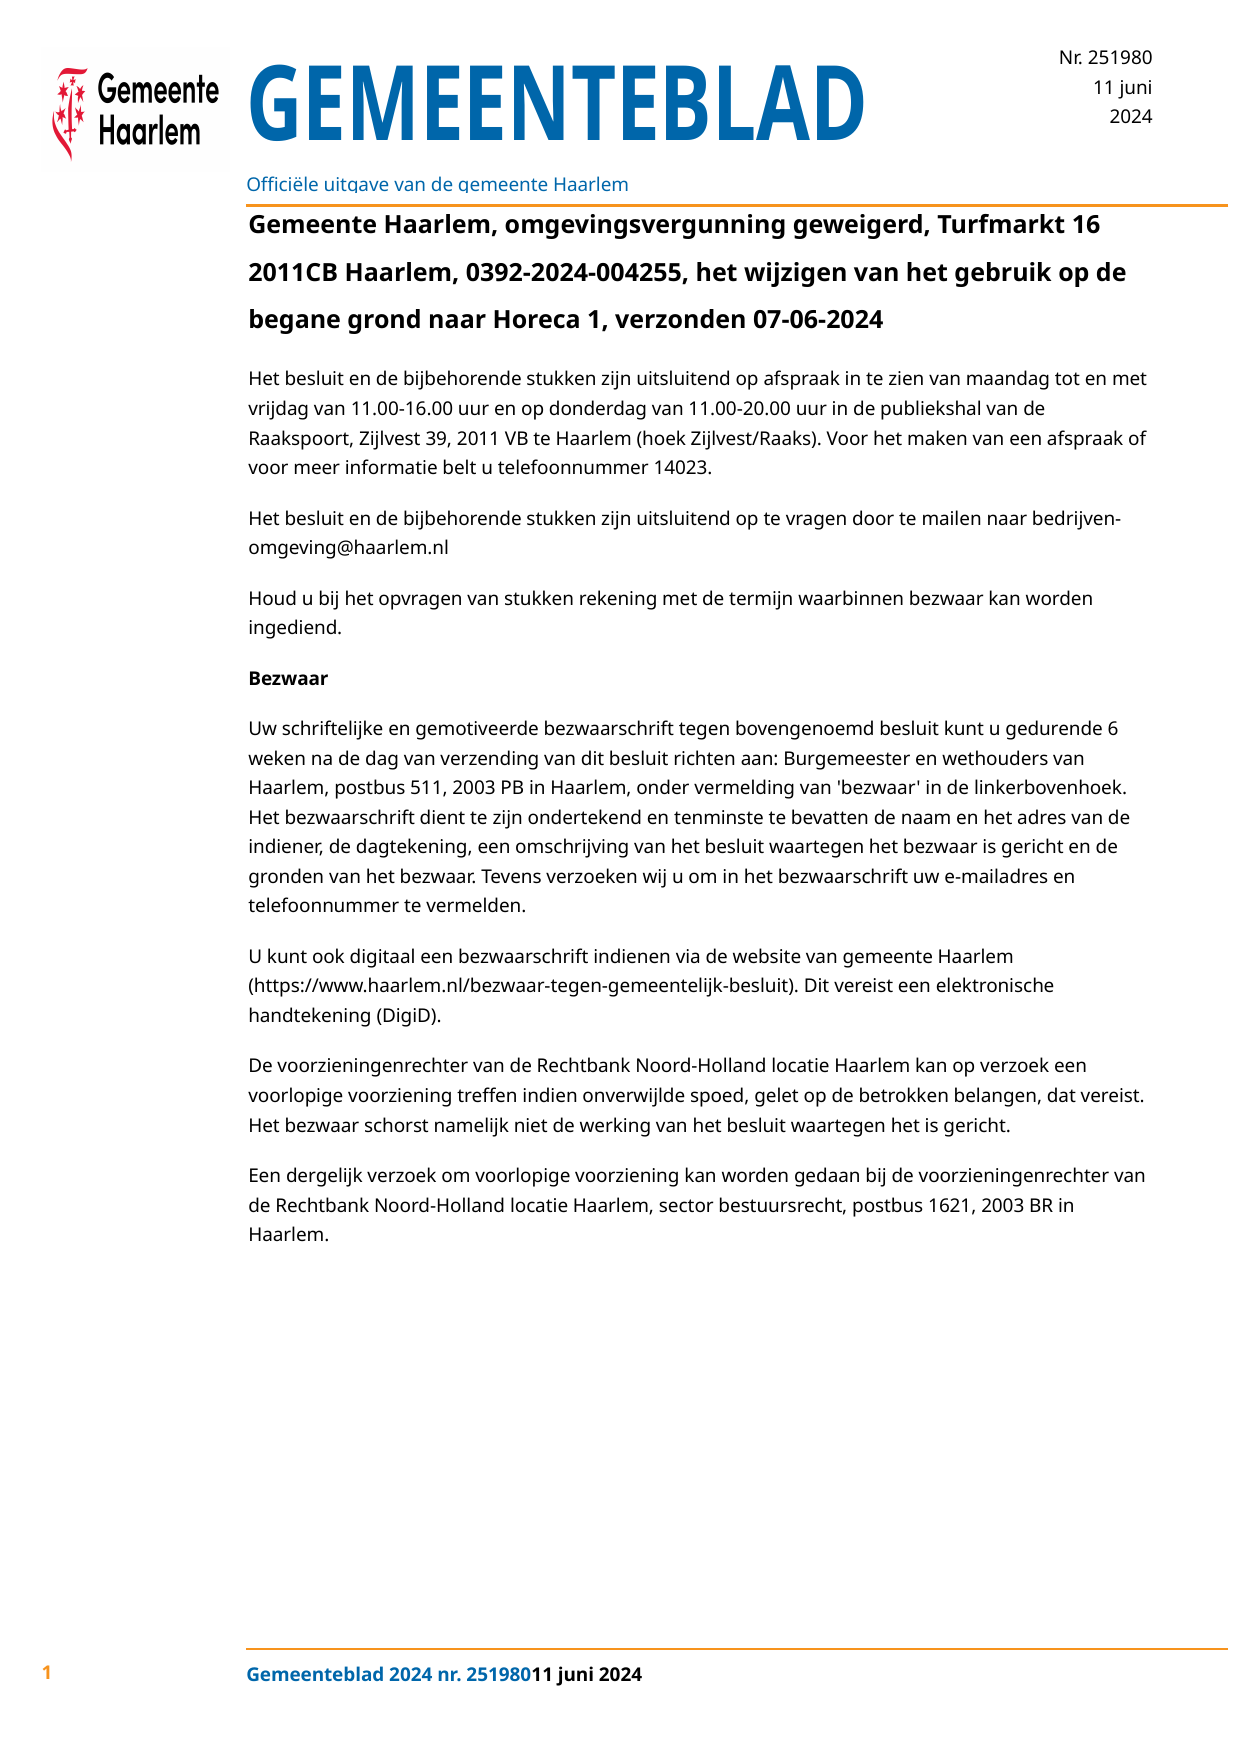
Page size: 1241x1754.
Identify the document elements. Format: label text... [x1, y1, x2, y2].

text Gemeente Haarlem, omgevingsvergunning geweigerd, Turfmarkt 16 2011CB Haarlem, 0392-2024-004255, het wijzigen van het gebruik op de begane grond naar Horeca 1, verzonden 07-06-2024 [248, 207, 1152, 336]
text Het besluit en de bijbehorende stukken zijn uitsluitend op te vragen door te mailen naar bedrijven-omgeving@haarlem.nl [248, 505, 1152, 560]
text U kunt ook digitaal een bezwaarschrift indienen via de website van gemeente Haarlem (https://www.haarlem.nl/bezwaar-tegen-gemeentelijk-besluit). Dit vereist een elektronische handtekening (DigiD). [248, 943, 1152, 1028]
text Bezwaar [248, 665, 1152, 690]
picture [41, 47, 231, 172]
text Het besluit en de bijbehorende stukken zijn uitsluitend op afspraak in te zien van maandag tot en met vrijdag van 11.00-16.00 uur en op donderdag van 11.00-20.00 uur in de publiekshal van de Raakspoort, Zijlvest 39, 2011 VB te Haarlem (hoek Zijlvest/Raaks). Voor het maken van een afspraak of voor meer informatie belt u telefoonnummer 14023. [248, 366, 1152, 480]
text Uw schriftelijke en gemotiveerde bezwaarschrift tegen bovengenoemd besluit kunt u gedurende 6 weken na de dag van verzending van dit besluit richten aan: Burgemeester en wethouders van Haarlem, postbus 511, 2003 PB in Haarlem, onder vermelding van 'bezwaar' in de linkerbovenhoek. Het bezwaarschrift dient te zijn ondertekend en tenminste te bevatten de naam en het adres van de indiener, de dagtekening, een omschrijving van het besluit waartegen het bezwaar is gericht en de gronden van het bezwaar. Tevens verzoeken wij u om in het bezwaarschrift uw e-mailadres en telefoonnummer te vermelden. [248, 715, 1152, 918]
text De voorzieningenrechter van de Rechtbank Noord-Holland locatie Haarlem kan op verzoek een voorlopige voorziening treffen indien onverwijlde spoed, gelet op de betrokken belangen, dat vereist. Het bezwaar schorst namelijk niet de werking van het besluit waartegen het is gericht. [248, 1053, 1152, 1137]
text Houd u bij het opvragen van stukken rekening met de termijn waarbinnen bezwaar kan worden ingediend. [248, 585, 1152, 640]
text Een dergelijk verzoek om voorlopige voorziening kan worden gedaan bij de voorzieningenrechter van de Rechtbank Noord-Holland locatie Haarlem, sector bestuursrecht, postbus 1621, 2003 BR in Haarlem. [248, 1162, 1152, 1247]
